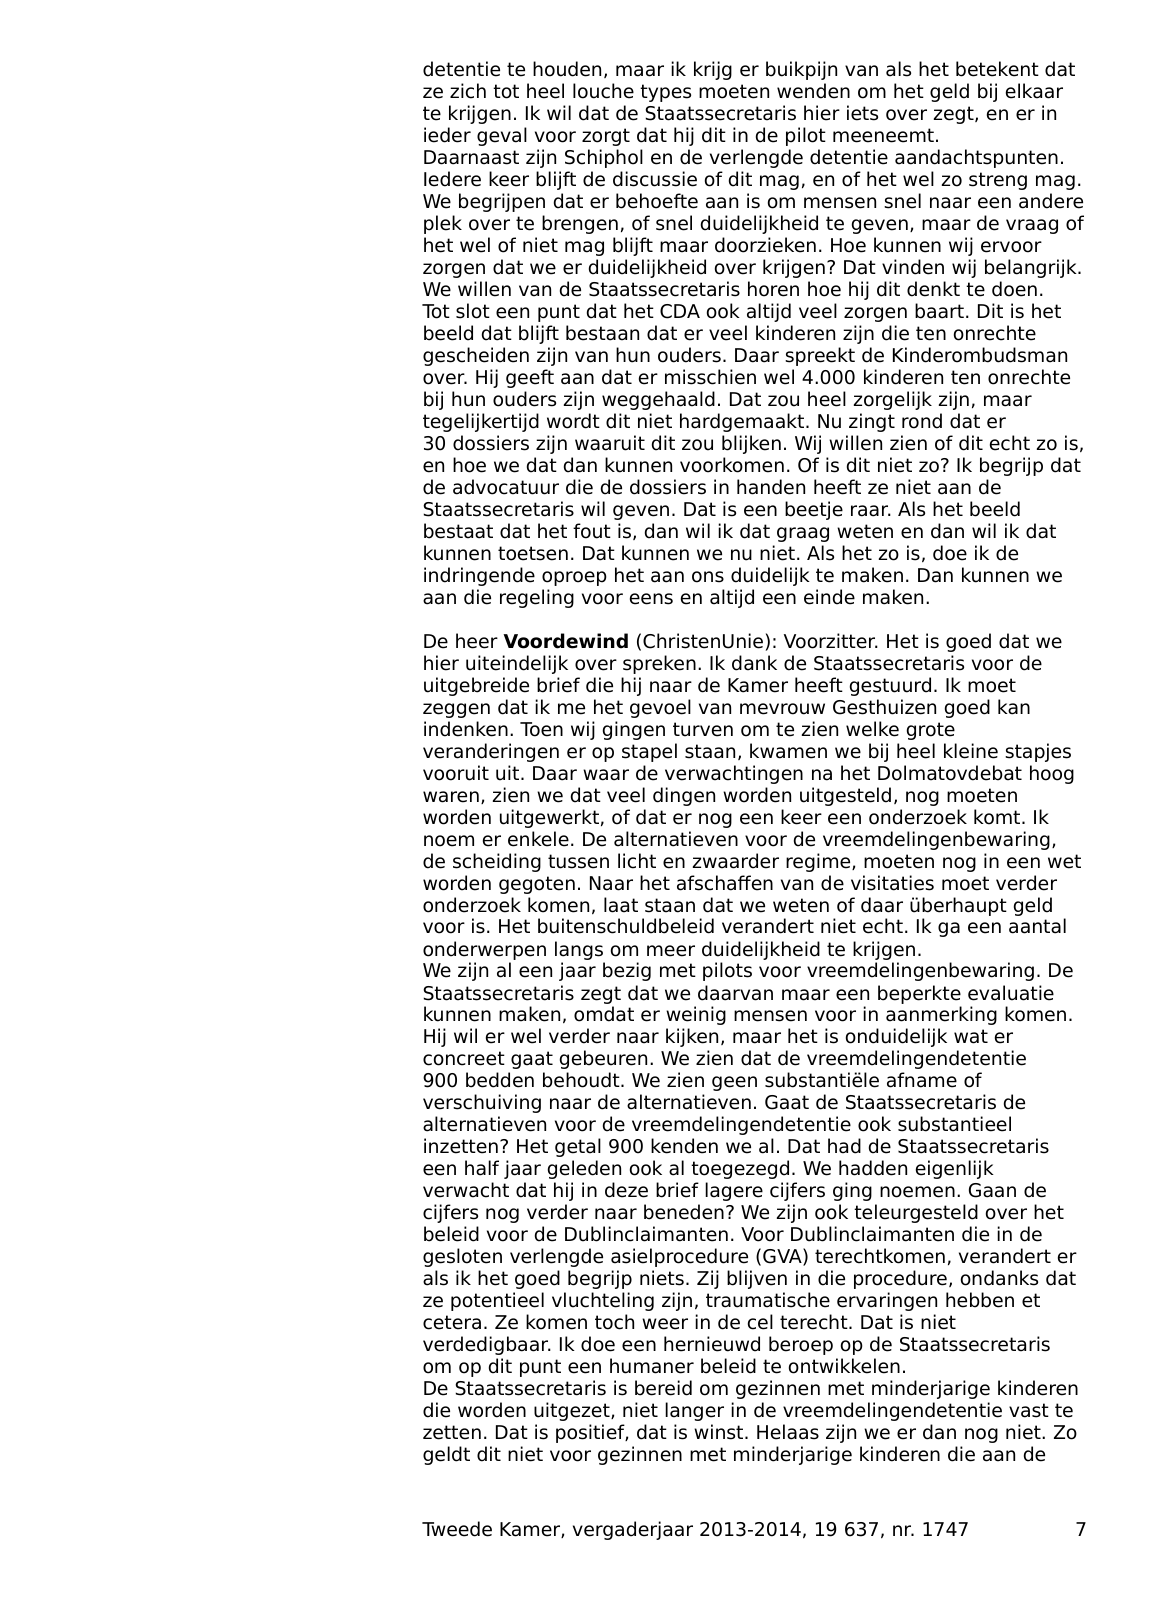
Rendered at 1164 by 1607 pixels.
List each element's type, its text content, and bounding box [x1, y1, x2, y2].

text Tot slot een punt dat het CDA ook altijd veel zorgen baart. Dit is het beeld dat blijft bestaan dat er veel kinderen zijn die ten onrechte gescheiden zijn van hun ouders. Daar spreekt de Kinderombudsman over. Hij geeft aan dat er misschien wel 4.000 kinderen ten onrechte bij hun ouders zijn weggehaald. Dat zou heel zorgelijk zijn, maar tegelijkertijd wordt dit niet hardgemaakt. Nu zingt rond dat er 30 dossiers zijn waaruit dit zou blijken. Wij willen zien of dit echt zo is, en hoe we dat dan kunnen voorkomen. Of is dit niet zo? Ik begrijp dat de advocatuur die de dossiers in handen heeft ze niet aan de Staatssecretaris wil geven. Dat is een beetje raar. Als het beeld bestaat dat het fout is, dan wil ik dat graag weten en dan wil ik dat kunnen toetsen. Dat kunnen we nu niet. Als het zo is, doe ik de indringende oproep het aan ons duidelijk te maken. Dan kunnen we aan die regeling voor eens en altijd een einde maken. [422, 301, 1087, 608]
text We zijn al een jaar bezig met pilots voor vreemdelingenbewaring. De Staatssecretaris zegt dat we daarvan maar een beperkte evaluatie kunnen maken, omdat er weinig mensen voor in aanmerking komen. Hij wil er wel verder naar kijken, maar het is onduidelijk wat er concreet gaat gebeuren. We zien dat de vreemdelingendetentie 900 bedden behoudt. We zien geen substantiële afname of verschuiving naar de alternatieven. Gaat de Staatssecretaris de alternatieven voor de vreemdelingendetentie ook substantieel inzetten? Het getal 900 kenden we al. Dat had de Staatssecretaris een half jaar geleden ook al toegezegd. We hadden eigenlijk verwacht dat hij in deze brief lagere cijfers ging noemen. Gaan de cijfers nog verder naar beneden? We zijn ook teleurgesteld over het beleid voor de Dublinclaimanten. Voor Dublinclaimanten die in de gesloten verlengde asielprocedure (GVA) terechtkomen, verandert er als ik het goed begrijp niets. Zij blijven in die procedure, ondanks dat ze potentieel vluchteling zijn, traumatische ervaringen hebben et cetera. Ze komen toch weer in de cel terecht. Dat is niet verdedigbaar. Ik doe een hernieuwd beroep op de Staatssecretaris om op dit punt een humaner beleid te ontwikkelen. [422, 960, 1087, 1378]
text Daarnaast zijn Schiphol en de verlengde detentie aandachtspunten. Iedere keer blijft de discussie of dit mag, en of het wel zo streng mag. We begrijpen dat er behoefte aan is om mensen snel naar een andere plek over te brengen, of snel duidelijkheid te geven, maar de vraag of het wel of niet mag blijft maar doorzieken. Hoe kunnen wij ervoor zorgen dat we er duidelijkheid over krijgen? Dat vinden wij belangrijk. We willen van de Staatssecretaris horen hoe hij dit denkt te doen. [422, 147, 1087, 301]
text detentie te houden, maar ik krijg er buikpijn van als het betekent dat ze zich tot heel louche types moeten wenden om het geld bij elkaar te krijgen. Ik wil dat de Staatssecretaris hier iets over zegt, en er in ieder geval voor zorgt dat hij dit in de pilot meeneemt. [422, 59, 1087, 147]
text De heer Voordewind (ChristenUnie): Voorzitter. Het is goed dat we hier uiteindelijk over spreken. Ik dank de Staatssecretaris voor de uitgebreide brief die hij naar de Kamer heeft gestuurd. Ik moet zeggen dat ik me het gevoel van mevrouw Gesthuizen goed kan indenken. Toen wij gingen turven om te zien welke grote veranderingen er op stapel staan, kwamen we bij heel kleine stapjes vooruit uit. Daar waar de verwachtingen na het Dolmatovdebat hoog waren, zien we dat veel dingen worden uitgesteld, nog moeten worden uitgewerkt, of dat er nog een keer een onderzoek komt. Ik noem er enkele. De alternatieven voor de vreemdelingenbewaring, de scheiding tussen licht en zwaarder regime, moeten nog in een wet worden gegoten. Naar het afschaffen van de visitaties moet verder onderzoek komen, laat staan dat we weten of daar überhaupt geld voor is. Het buitenschuldbeleid verandert niet echt. Ik ga een aantal onderwerpen langs om meer duidelijkheid te krijgen. [422, 631, 1087, 960]
text De Staatssecretaris is bereid om gezinnen met minderjarige kinderen die worden uitgezet, niet langer in de vreemdelingendetentie vast te zetten. Dat is positief, dat is winst. Helaas zijn we er dan nog niet. Zo geldt dit niet voor gezinnen met minderjarige kinderen die aan de [422, 1378, 1087, 1466]
